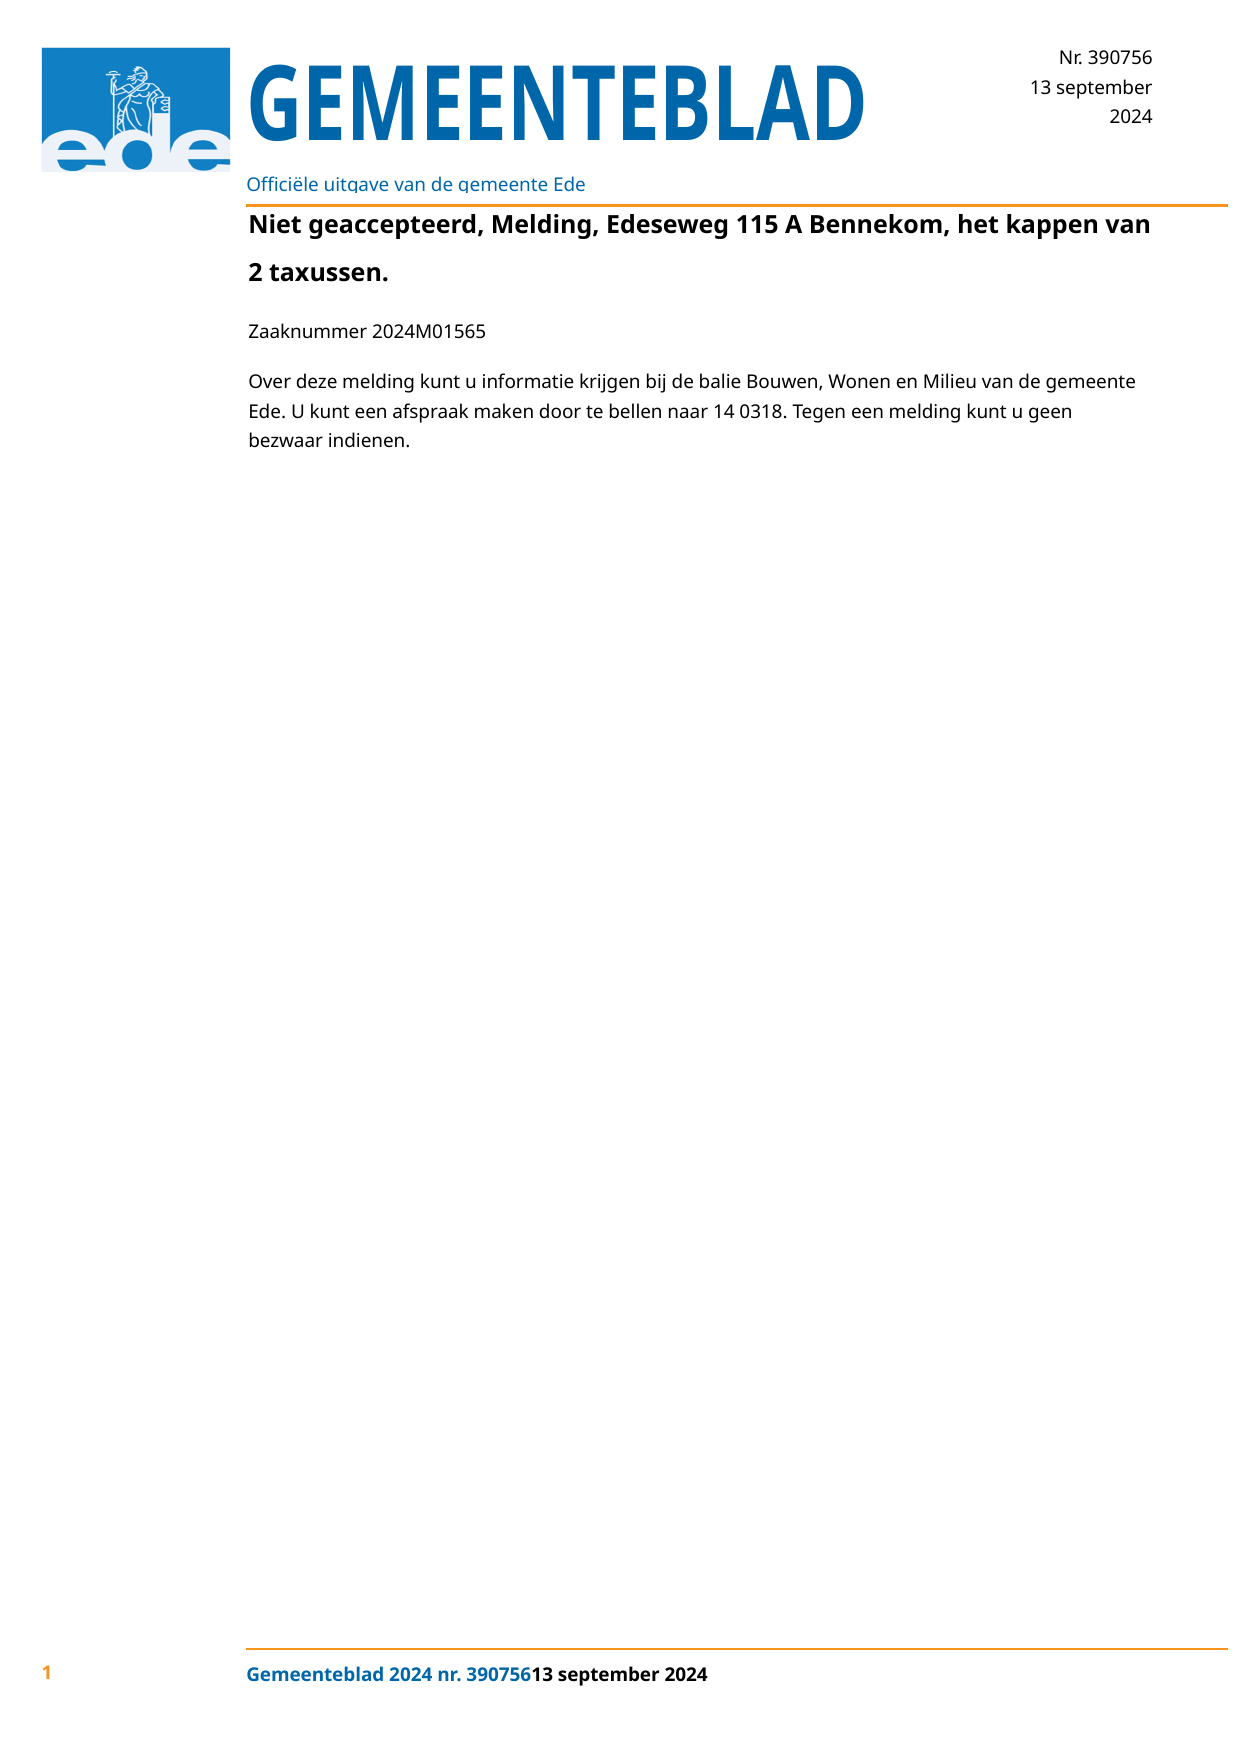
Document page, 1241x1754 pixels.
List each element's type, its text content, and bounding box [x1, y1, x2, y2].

picture [41, 47, 231, 172]
text Niet geaccepteerd, Melding, Edeseweg 115 A Bennekom, het kappen van 2 taxussen. [248, 207, 1152, 288]
text Zaaknummer 2024M01565 [248, 318, 1152, 344]
text Over deze melding kunt u informatie krijgen bij de balie Bouwen, Wonen en Milieu van de gemeente Ede. U kunt een afspraak maken door te bellen naar 14 0318. Tegen een melding kunt u geen bezwaar indienen. [248, 368, 1152, 453]
